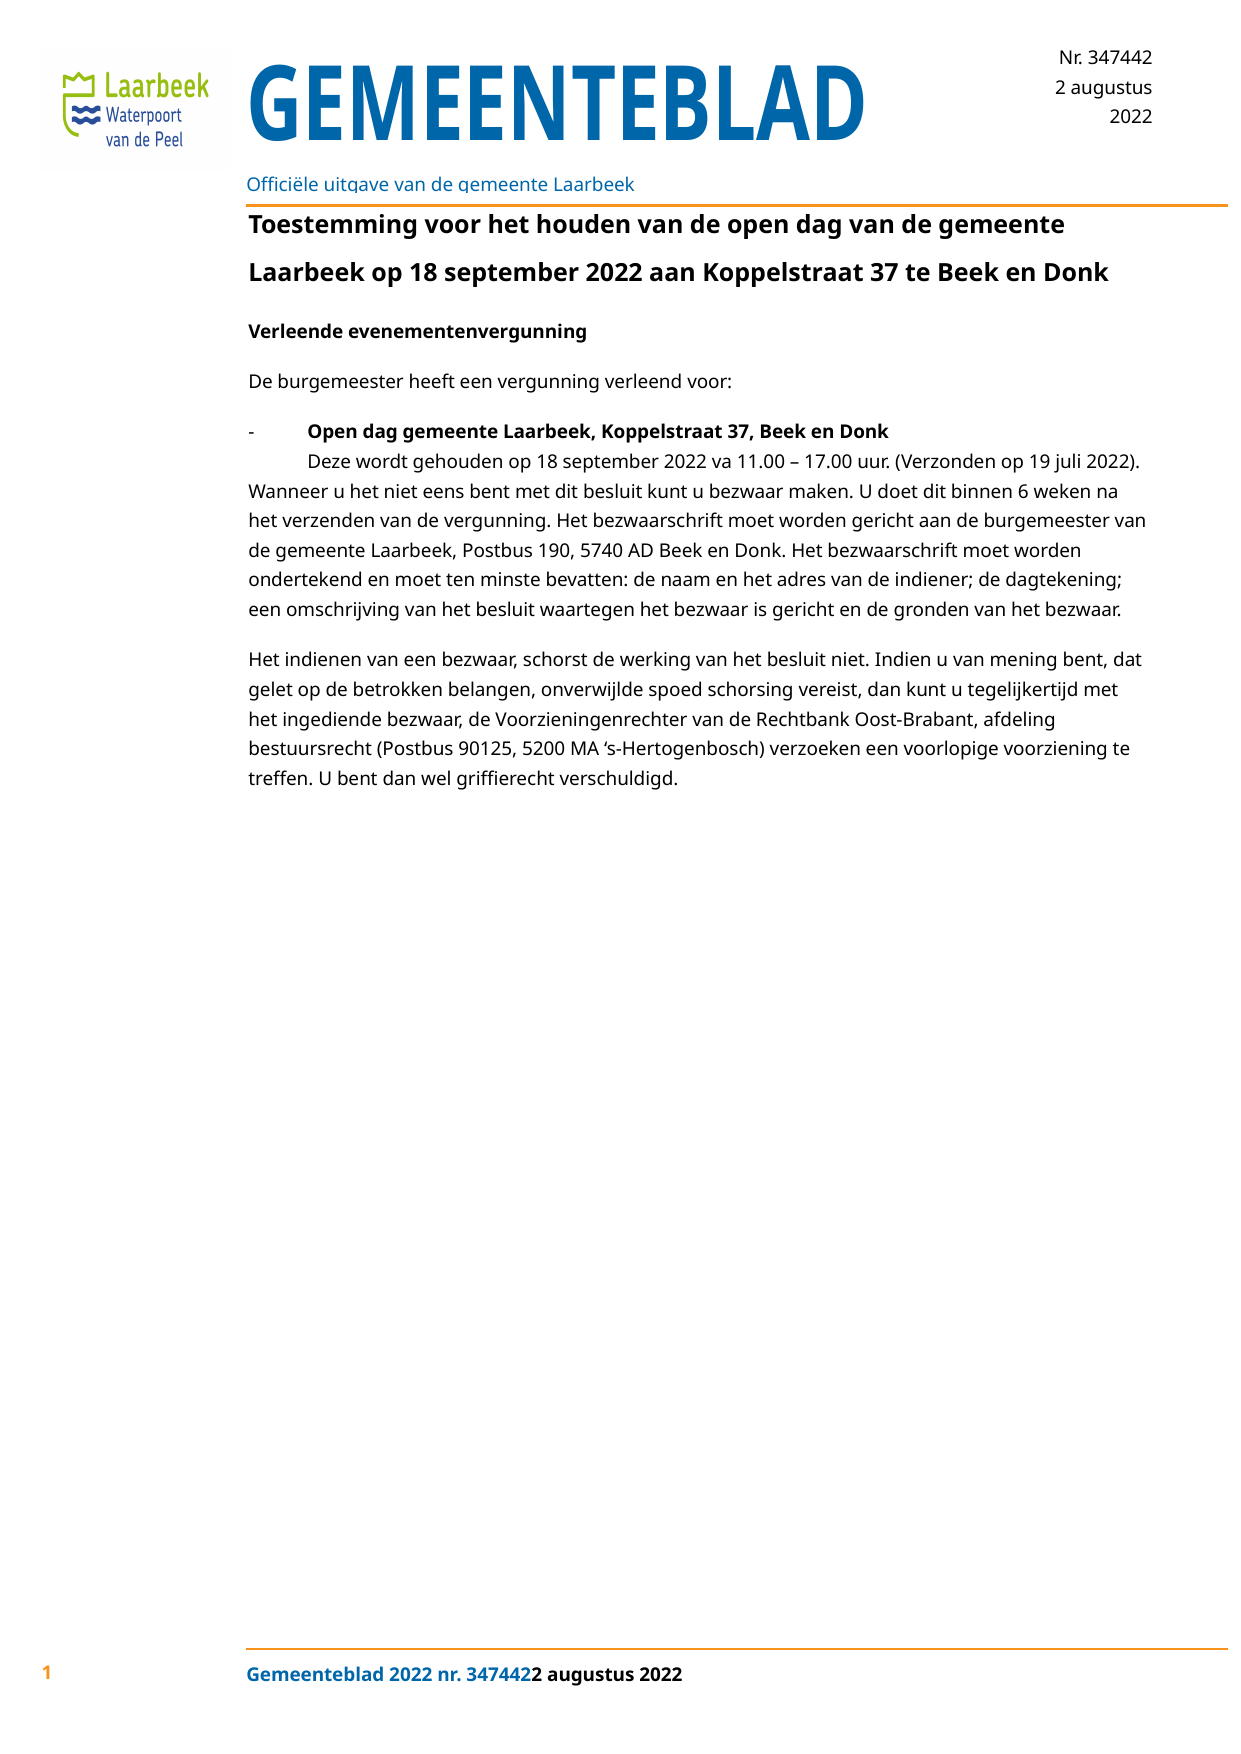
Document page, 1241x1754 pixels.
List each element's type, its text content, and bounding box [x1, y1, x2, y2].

text Het indienen van een bezwaar, schorst de werking van het besluit niet. Indien u van mening bent, dat gelet op de betrokken belangen, onverwijlde spoed schorsing vereist, dan kunt u tegelijkertijd met het ingediende bezwaar, de Voorzieningenrechter van de Rechtbank Oost-Brabant, afdeling bestuursrecht (Postbus 90125, 5200 MA ‘s-Hertogenbosch) verzoeken een voorlopige voorziening te treffen. U bent dan wel griffierecht verschuldigd. [248, 647, 1152, 791]
picture [41, 47, 231, 172]
list Deze wordt gehouden op 18 september 2022 va 11.00 – 17.00 uur. (Verzonden op 19 juli 2022). [248, 448, 1152, 474]
text De burgemeester heeft een vergunning verleend voor: [248, 368, 1152, 394]
text Toestemming voor het houden van de open dag van de gemeente Laarbeek op 18 september 2022 aan Koppelstraat 37 te Beek en Donk [248, 207, 1152, 288]
text Wanneer u het niet eens bent met dit besluit kunt u bezwaar maken. U doet dit binnen 6 weken na het verzenden van de vergunning. Het bezwaarschrift moet worden gericht aan de burgemeester van de gemeente Laarbeek, Postbus 190, 5740 AD Beek en Donk. Het bezwaarschrift moet worden ondertekend en moet ten minste bevatten: de naam en het adres van de indiener; de dagtekening; een omschrijving van het besluit waartegen het bezwaar is gericht en de gronden van het bezwaar. [248, 478, 1152, 622]
list Open dag gemeente Laarbeek, Koppelstraat 37, Beek en Donk [248, 419, 1152, 444]
text Verleende evenementenvergunning [248, 318, 1152, 344]
